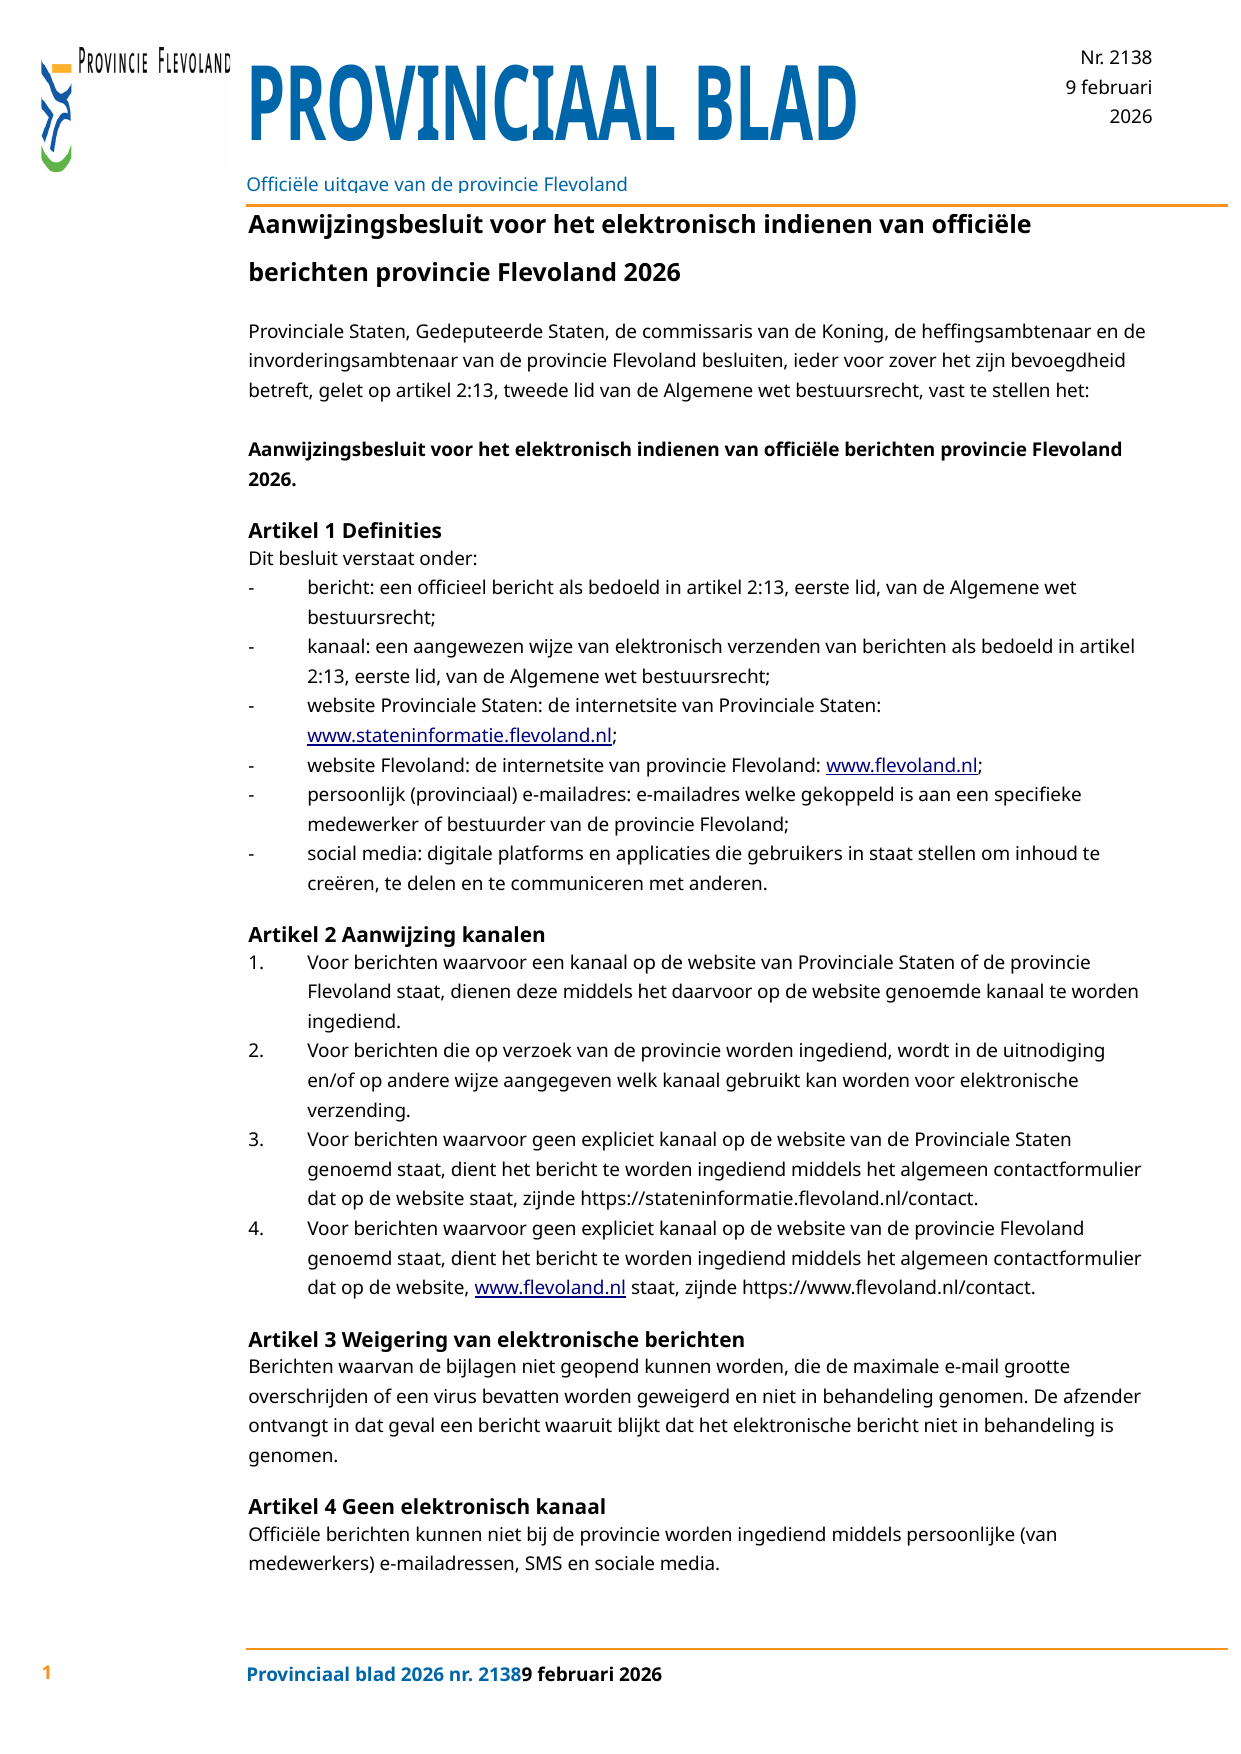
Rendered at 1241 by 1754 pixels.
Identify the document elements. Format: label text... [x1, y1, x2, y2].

text Aanwijzingsbesluit voor het elektronisch indienen van officiële berichten provincie Flevoland 2026 [248, 207, 1152, 288]
text Dit besluit verstaat onder: [248, 545, 1152, 570]
text Aanwijzingsbesluit voor het elektronisch indienen van officiële berichten provincie Flevoland 2026. [248, 436, 1152, 492]
text Artikel 1 Definities [248, 516, 1152, 545]
list social media: digitale platforms en applicaties die gebruikers in staat stellen om inhoud te creëren, te delen en te communiceren met anderen. [248, 841, 1152, 896]
text Provinciale Staten, Gedeputeerde Staten, de commissaris van de Koning, de heffingsambtenaar en de invorderingsambtenaar van de provincie Flevoland besluiten, ieder voor zover het zijn bevoegdheid betreft, gelet op artikel 2:13, tweede lid van de Algemene wet bestuursrecht, vast te stellen het: [248, 318, 1152, 403]
list persoonlijk (provinciaal) e-mailadres: e-mailadres welke gekoppeld is aan een specifieke medewerker of bestuurder van de provincie Flevoland; [248, 781, 1152, 837]
list kanaal: een aangewezen wijze van elektronisch verzenden van berichten als bedoeld in artikel 2:13, eerste lid, van de Algemene wet bestuursrecht; [248, 633, 1152, 689]
picture [41, 47, 231, 172]
list Voor berichten waarvoor een kanaal op de website van Provinciale Staten of de provincie Flevoland staat, dienen deze middels het daarvoor op de website genoemde kanaal te worden ingediend. [248, 949, 1152, 1034]
text Berichten waarvan de bijlagen niet geopend kunnen worden, die de maximale e-mail grootte overschrijden of een virus bevatten worden geweigerd en niet in behandeling genomen. De afzender ontvangt in dat geval een bericht waaruit blijkt dat het elektronische bericht niet in behandeling is genomen. [248, 1353, 1152, 1468]
list Voor berichten waarvoor geen expliciet kanaal op de website van de Provinciale Staten genoemd staat, dient het bericht te worden ingediend middels het algemeen contactformulier dat op de website staat, zijnde https://stateninformatie.flevoland.nl/contact. [248, 1126, 1152, 1211]
list website Provinciale Staten: de internetsite van Provinciale Staten: www.stateninformatie.flevoland.nl; [248, 693, 1152, 748]
text Officiële berichten kunnen niet bij de provincie worden ingediend middels persoonlijke (van medewerkers) e-mailadressen, SMS en sociale media. [248, 1521, 1152, 1576]
text Artikel 4 Geen elektronisch kanaal [248, 1492, 1152, 1521]
text Artikel 2 Aanwijzing kanalen [248, 921, 1152, 949]
list Voor berichten waarvoor geen expliciet kanaal op de website van de provincie Flevoland genoemd staat, dient het bericht te worden ingediend middels het algemeen contactformulier dat op de website, www.flevoland.nl staat, zijnde https://www.flevoland.nl/contact. [248, 1215, 1152, 1300]
list bericht: een officieel bericht als bedoeld in artikel 2:13, eerste lid, van de Algemene wet bestuursrecht; [248, 574, 1152, 629]
list Voor berichten die op verzoek van de provincie worden ingediend, wordt in de uitnodiging en/of op andere wijze aangegeven welk kanaal gebruikt kan worden voor elektronische verzending. [248, 1038, 1152, 1123]
list website Flevoland: de internetsite van provincie Flevoland: www.flevoland.nl; [248, 752, 1152, 777]
text Artikel 3 Weigering van elektronische berichten [248, 1325, 1152, 1353]
